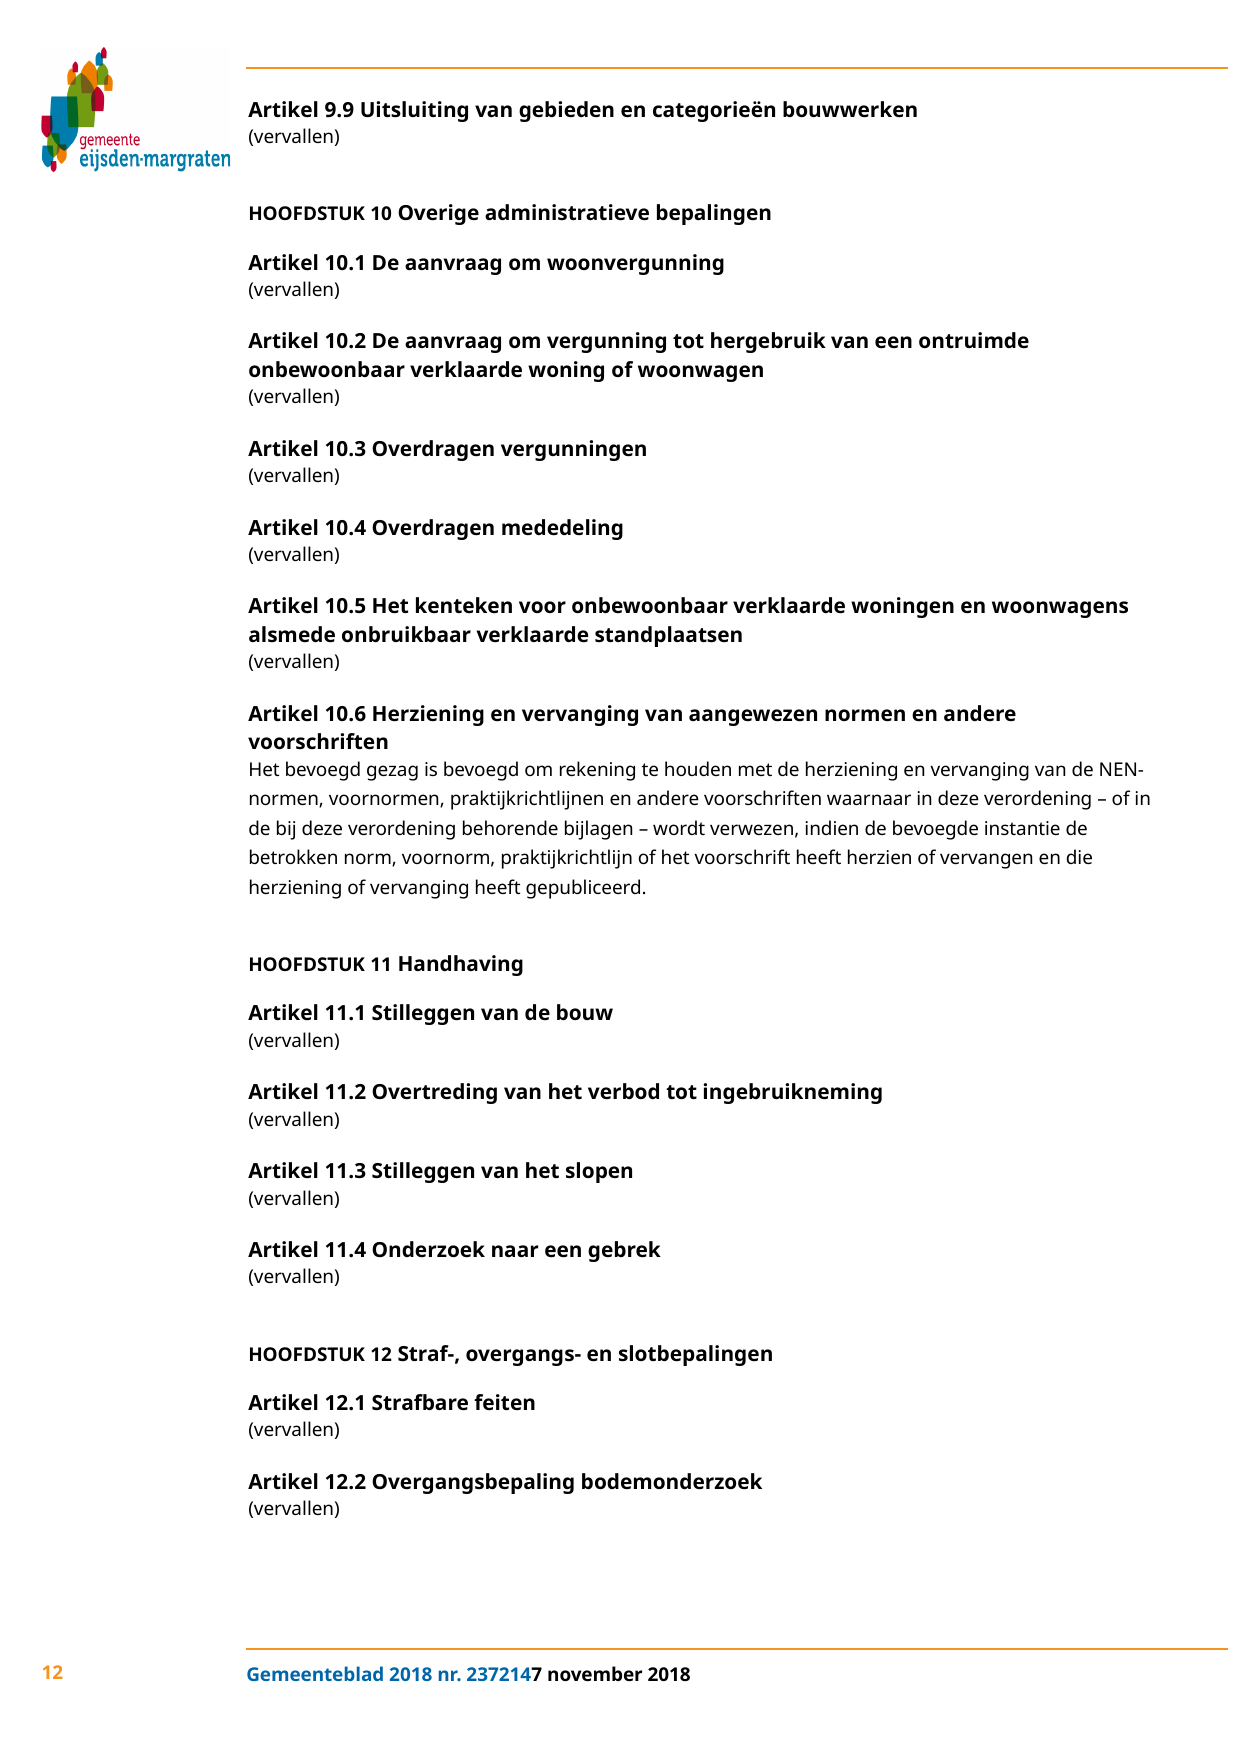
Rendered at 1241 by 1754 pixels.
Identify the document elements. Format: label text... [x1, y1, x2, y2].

text Artikel 10.3 Overdragen vergunningen [248, 434, 1152, 462]
text (vervallen) [248, 648, 1152, 674]
text Artikel 11.3 Stilleggen van het slopen [248, 1156, 1152, 1185]
text (vervallen) [248, 276, 1152, 302]
text Artikel 9.9 Uitsluiting van gebieden en categorieën bouwwerken [248, 95, 1152, 123]
text Artikel 11.4 Onderzoek naar een gebrek [248, 1235, 1152, 1263]
text HOOFDSTUK 11 Handhaving [248, 949, 1152, 978]
picture [41, 47, 231, 172]
text Artikel 10.5 Het kenteken voor onbewoonbaar verklaarde woningen en woonwagens alsmede onbruikbaar verklaarde standplaatsen [248, 592, 1152, 648]
text Artikel 10.2 De aanvraag om vergunning tot hergebruik van een ontruimde onbewoonbaar verklaarde woning of woonwagen [248, 327, 1152, 383]
text Artikel 10.1 De aanvraag om woonvergunning [248, 248, 1152, 276]
text Artikel 12.2 Overgangsbepaling bodemonderzoek [248, 1467, 1152, 1495]
text Het bevoegd gezag is bevoegd om rekening te houden met de herziening en vervanging van de NEN-normen, voornormen, praktijkrichtlijnen en andere voorschriften waarnaar in deze verordening – of in de bij deze verordening behorende bijlagen – wordt verwezen, indien de bevoegde instantie de betrokken norm, voornorm, praktijkrichtlijn of het voorschrift heeft herzien of vervangen en die herziening of vervanging heeft gepubliceerd. [248, 756, 1152, 900]
text (vervallen) [248, 1495, 1152, 1521]
text (vervallen) [248, 383, 1152, 409]
text (vervallen) [248, 1106, 1152, 1132]
text Artikel 11.2 Overtreding van het verbod tot ingebruikneming [248, 1077, 1152, 1106]
text (vervallen) [248, 1263, 1152, 1289]
text (vervallen) [248, 1185, 1152, 1210]
text (vervallen) [248, 1027, 1152, 1053]
text HOOFDSTUK 12 Straf-, overgangs- en slotbepalingen [248, 1339, 1152, 1367]
text Artikel 10.4 Overdragen mededeling [248, 513, 1152, 541]
text (vervallen) [248, 123, 1152, 149]
text Artikel 11.1 Stilleggen van de bouw [248, 998, 1152, 1027]
text HOOFDSTUK 10 Overige administratieve bepalingen [248, 198, 1152, 227]
text (vervallen) [248, 1416, 1152, 1442]
text Artikel 12.1 Strafbare feiten [248, 1388, 1152, 1416]
text Artikel 10.6 Herziening en vervanging van aangewezen normen en andere voorschriften [248, 699, 1152, 756]
text (vervallen) [248, 462, 1152, 488]
text (vervallen) [248, 541, 1152, 567]
